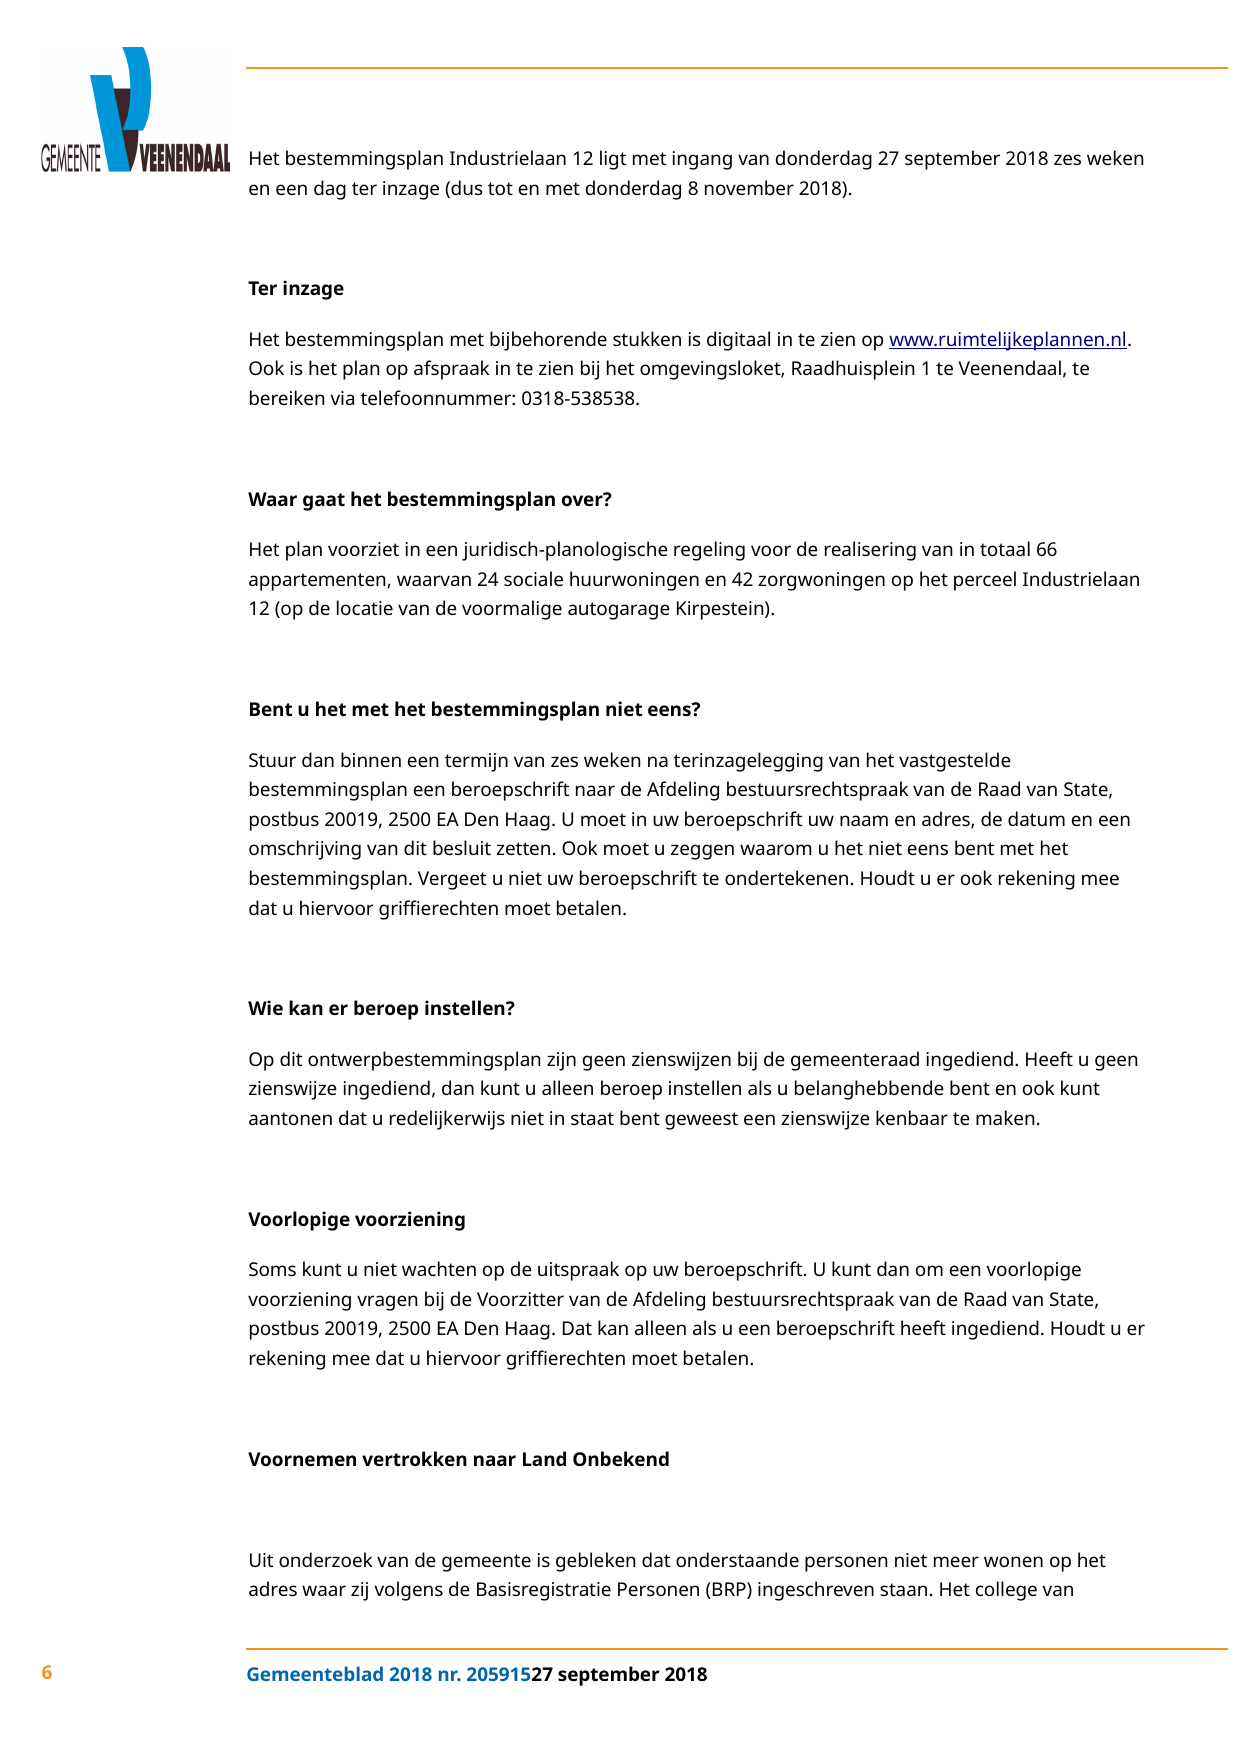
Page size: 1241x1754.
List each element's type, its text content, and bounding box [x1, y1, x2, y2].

text Voornemen vertrokken naar Land Onbekend [248, 1446, 1152, 1472]
text Het plan voorziet in een juridisch-planologische regeling voor de realisering van in totaal 66 appartementen, waarvan 24 sociale huurwoningen en 42 zorgwoningen op het perceel Industrielaan 12 (op de locatie van de voormalige autogarage Kirpestein). [248, 536, 1152, 621]
picture [123, 47, 231, 172]
text Stuur dan binnen een termijn van zes weken na terinzagelegging van het vastgestelde bestemmingsplan een beroepschrift naar de Afdeling bestuursrechtspraak van de Raad van State, postbus 20019, 2500 EA Den Haag. U moet in uw beroepschrift uw naam en adres, de datum en een omschrijving van dit besluit zetten. Ook moet u zeggen waarom u het niet eens bent met het bestemmingsplan. Vergeet u niet uw beroepschrift te ondertekenen. Houdt u er ook rekening mee dat u hiervoor griffierechten moet betalen. [248, 747, 1152, 921]
picture [41, 47, 130, 172]
text Bent u het met het bestemmingsplan niet eens? [248, 696, 1152, 722]
text Voorlopige voorziening [248, 1206, 1152, 1232]
text Het bestemmingsplan Industrielaan 12 ligt met ingang van donderdag 27 september 2018 zes weken en een dag ter inzage (dus tot en met donderdag 8 november 2018). [248, 145, 1152, 201]
text Wie kan er beroep instellen? [248, 996, 1152, 1021]
text Soms kunt u niet wachten op de uitspraak op uw beroepschrift. U kunt dan om een voorlopige voorziening vragen bij de Voorzitter van de Afdeling bestuursrechtspraak van de Raad van State, postbus 20019, 2500 EA Den Haag. Dat kan alleen als u een beroepschrift heeft ingediend. Houdt u er rekening mee dat u hiervoor griffierechten moet betalen. [248, 1256, 1152, 1371]
text Waar gaat het bestemmingsplan over? [248, 486, 1152, 512]
text Uit onderzoek van de gemeente is gebleken dat onderstaande personen niet meer wonen op het adres waar zij volgens de Basisregistratie Personen (BRP) ingeschreven staan. Het college van [248, 1547, 1152, 1602]
text Op dit ontwerpbestemmingsplan zijn geen zienswijzen bij de gemeenteraad ingediend. Heeft u geen zienswijze ingediend, dan kunt u alleen beroep instellen als u belanghebbende bent en ook kunt aantonen dat u redelijkerwijs niet in staat bent geweest een zienswijze kenbaar te maken. [248, 1046, 1152, 1131]
text Het bestemmingsplan met bijbehorende stukken is digitaal in te zien op www.ruimtelijkeplannen.nl. Ook is het plan op afspraak in te zien bij het omgevingsloket, Raadhuisplein 1 te Veenendaal, te bereiken via telefoonnummer: 0318-538538. [248, 326, 1152, 411]
text Ter inzage [248, 276, 1152, 301]
